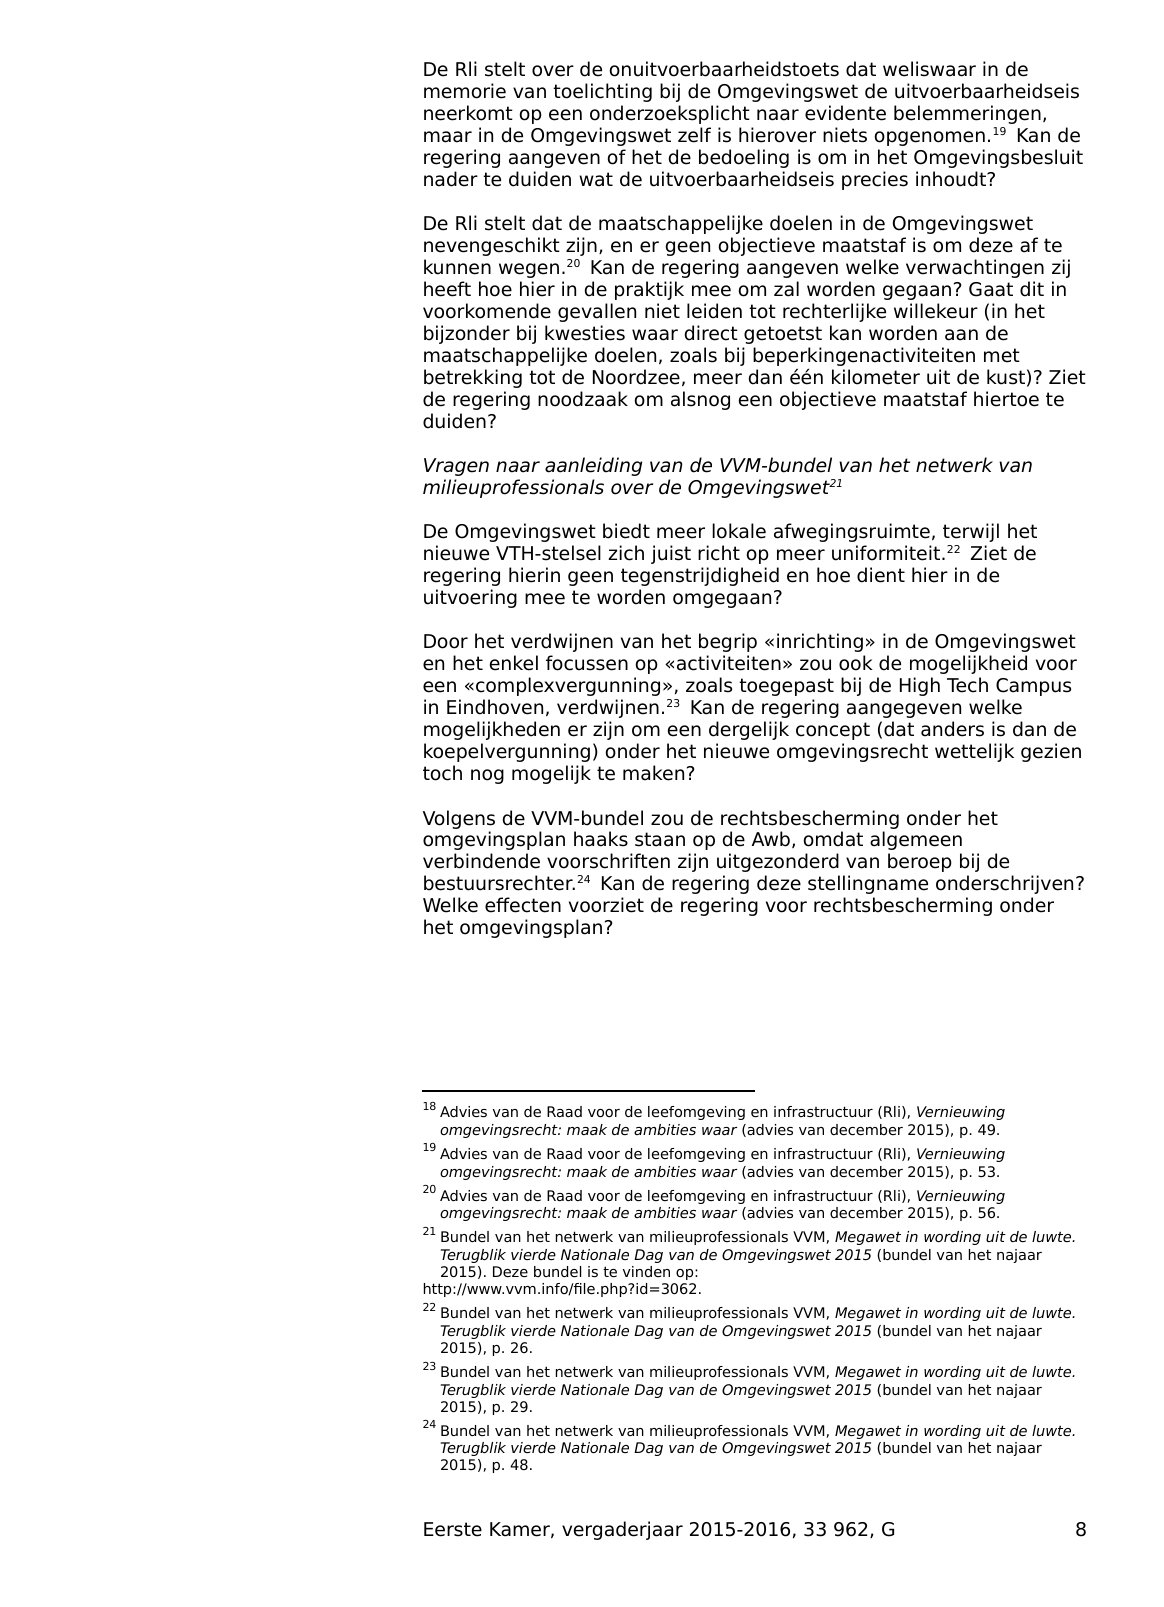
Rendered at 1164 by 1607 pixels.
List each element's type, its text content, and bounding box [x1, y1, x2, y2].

subtitle Vragen naar aanleiding van de VVM-bundel van het netwerk van milieuprofessionals over de Omgevingswet [422, 455, 1087, 499]
text De Rli stelt dat de maatschappelijke doelen in de Omgevingswet nevengeschikt zijn, en er geen objectieve maatstaf is om deze af te kunnen wegen. Kan de regering aangeven welke verwachtingen zij heeft hoe hier in de praktijk mee om zal worden gegaan? Gaat dit in voorkomende gevallen niet leiden tot rechterlijke willekeur (in het bijzonder bij kwesties waar direct getoetst kan worden aan de maatschappelijke doelen, zoals bij beperkingenactiviteiten met betrekking tot de Noordzee, meer dan één kilometer uit de kust)? Ziet de regering noodzaak om alsnog een objectieve maatstaf hiertoe te duiden? [422, 213, 1087, 433]
text Bundel van het netwerk van milieuprofessionals VVM, Megawet in wording uit de luwte. Terugblik vierde Nationale Dag van de Omgevingswet 2015 (bundel van het najaar 2015), p. 48. [422, 1418, 1087, 1474]
text Bundel van het netwerk van milieuprofessionals VVM, Megawet in wording uit de luwte. Terugblik vierde Nationale Dag van de Omgevingswet 2015 (bundel van het najaar 2015). Deze bundel is te vinden op: [422, 1225, 1087, 1281]
text De Rli stelt over de onuitvoerbaarheidstoets dat weliswaar in de memorie van toelichting bij de Omgevingswet de uitvoerbaarheidseis neerkomt op een onderzoeksplicht naar evidente belemmeringen, maar in de Omgevingswet zelf is hierover niets opgenomen. Kan de regering aangeven of het de bedoeling is om in het Omgevingsbesluit nader te duiden wat de uitvoerbaarheidseis precies inhoudt? [422, 59, 1087, 191]
text Bundel van het netwerk van milieuprofessionals VVM, Megawet in wording uit de luwte. Terugblik vierde Nationale Dag van de Omgevingswet 2015 (bundel van het najaar 2015), p. 29. [422, 1360, 1087, 1416]
text Advies van de Raad voor de leefomgeving en infrastructuur (Rli), Vernieuwing omgevingsrecht: maak de ambities waar (advies van december 2015), p. 56. [422, 1183, 1087, 1222]
text De Omgevingswet biedt meer lokale afwegingsruimte, terwijl het nieuwe VTH-stelsel zich juist richt op meer uniformiteit. Ziet de regering hierin geen tegenstrijdigheid en hoe dient hier in de uitvoering mee te worden omgegaan? [422, 521, 1087, 609]
text Door het verdwijnen van het begrip «inrichting» in de Omgevingswet en het enkel focussen op «activiteiten» zou ook de mogelijkheid voor een «complexvergunning», zoals toegepast bij de High Tech Campus in Eindhoven, verdwijnen. Kan de regering aangegeven welke mogelijkheden er zijn om een dergelijk concept (dat anders is dan de koepelvergunning) onder het nieuwe omgevingsrecht wettelijk gezien toch nog mogelijk te maken? [422, 631, 1087, 785]
text http://www.vvm.info/file.php?id=3062. [422, 1281, 1087, 1298]
text Volgens de VVM-bundel zou de rechtsbescherming onder het omgevingsplan haaks staan op de Awb, omdat algemeen verbindende voorschriften zijn uitgezonderd van beroep bij de bestuursrechter. Kan de regering deze stellingname onderschrijven? Welke effecten voorziet de regering voor rechtsbescherming onder het omgevingsplan? [422, 807, 1087, 939]
text Advies van de Raad voor de leefomgeving en infrastructuur (Rli), Vernieuwing omgevingsrecht: maak de ambities waar (advies van december 2015), p. 53. [422, 1142, 1087, 1181]
text Bundel van het netwerk van milieuprofessionals VVM, Megawet in wording uit de luwte. Terugblik vierde Nationale Dag van de Omgevingswet 2015 (bundel van het najaar 2015), p. 26. [422, 1301, 1087, 1357]
text Advies van de Raad voor de leefomgeving en infrastructuur (Rli), Vernieuwing omgevingsrecht: maak de ambities waar (advies van december 2015), p. 49. [422, 1100, 1087, 1139]
